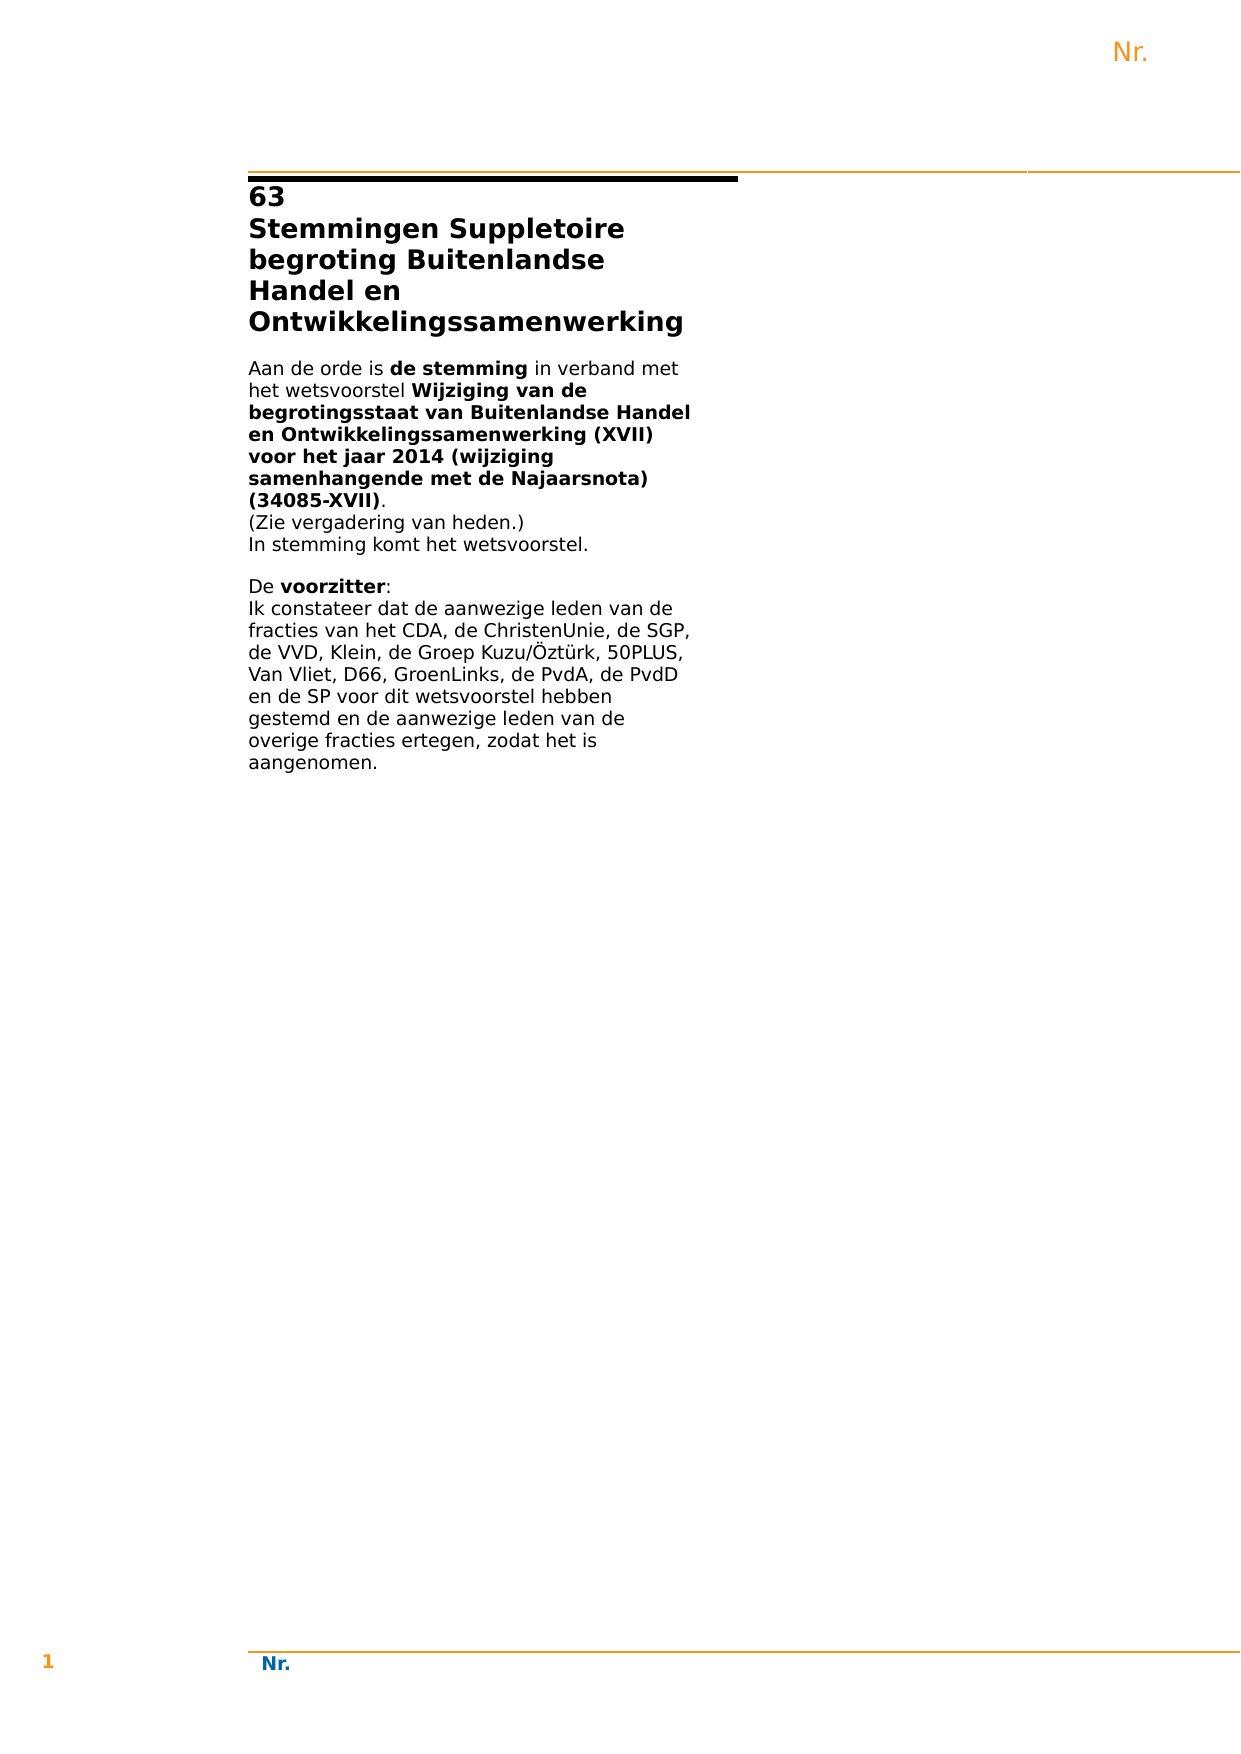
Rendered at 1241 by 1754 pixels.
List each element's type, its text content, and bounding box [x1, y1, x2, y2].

text Aan de orde is de stemming in verband met het wetsvoorstel Wijziging van de begrotingsstaat van Buitenlandse Handel en Ontwikkelingssamenwerking (XVII) voor het jaar 2014 (wijziging samenhangende met de Najaarsnota) (34085-XVII). [248, 358, 691, 512]
text Ik constateer dat de aanwezige leden van de fracties van het CDA, de ChristenUnie, de SGP, de VVD, Klein, de Groep Kuzu/Öztürk, 50PLUS, Van Vliet, D66, GroenLinks, de PvdA, de PvdD en de SP voor dit wetsvoorstel hebben gestemd en de aanwezige leden van de overige fracties ertegen, zodat het is aangenomen. [248, 598, 691, 774]
text De voorzitter: [248, 576, 691, 598]
title 63 Stemmingen Suppletoire begroting Buitenlandse Handel en Ontwikkelingssamenwerking [248, 182, 691, 338]
text In stemming komt het wetsvoorstel. [248, 534, 691, 556]
text (Zie vergadering van heden.) [248, 512, 691, 534]
